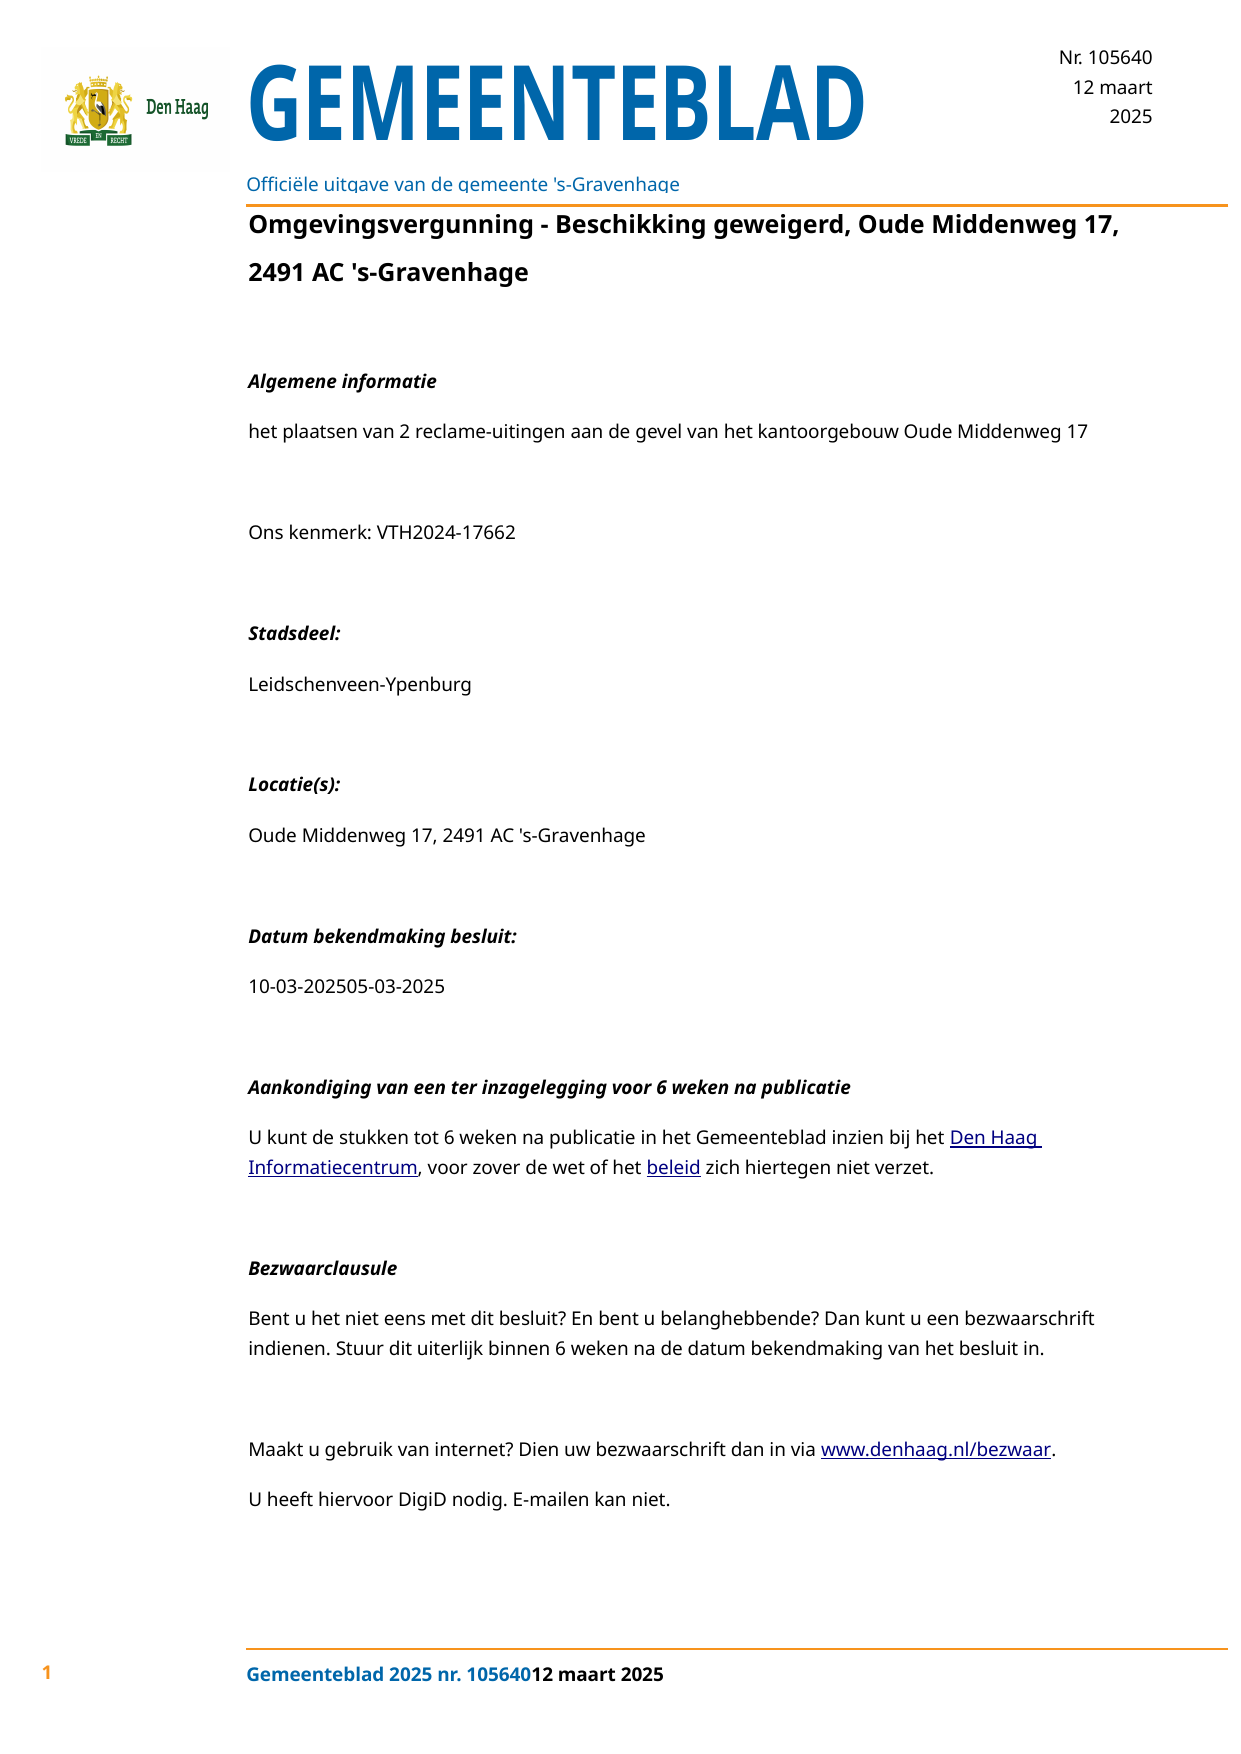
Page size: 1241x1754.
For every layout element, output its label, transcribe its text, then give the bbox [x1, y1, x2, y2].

text U kunt de stukken tot 6 weken na publicatie in het Gemeenteblad inzien bij het Den Haag Informatiecentrum, voor zover de wet of het beleid zich hiertegen niet verzet. [248, 1124, 1152, 1180]
text het plaatsen van 2 reclame-uitingen aan de gevel van het kantoorgebouw Oude Middenweg 17 [248, 419, 1152, 444]
text Aankondiging van een ter inzagelegging voor 6 weken na publicatie [248, 1074, 1152, 1100]
text Omgevingsvergunning - Beschikking geweigerd, Oude Middenweg 17, 2491 AC 's-Gravenhage [248, 207, 1152, 288]
text Datum bekendmaking besluit: [248, 923, 1152, 949]
text Maakt u gebruik van internet? Dien uw bezwaarschrift dan in via www.denhaag.nl/bezwaar. [248, 1436, 1152, 1462]
text Locatie(s): [248, 772, 1152, 797]
text Ons kenmerk: VTH2024-17662 [248, 519, 1152, 545]
picture [41, 47, 231, 172]
text Algemene informatie [248, 368, 1152, 394]
text Stadsdeel: [248, 620, 1152, 646]
text Bezwaarclausule [248, 1255, 1152, 1281]
text 10-03-202505-03-2025 [248, 973, 1152, 999]
text Bent u het niet eens met dit besluit? En bent u belanghebbende? Dan kunt u een bezwaarschrift indienen. Stuur dit uiterlijk binnen 6 weken na de datum bekendmaking van het besluit in. [248, 1305, 1152, 1361]
text U heeft hiervoor DigiD nodig. E-mailen kan niet. [248, 1486, 1152, 1512]
text Leidschenveen-Ypenburg [248, 671, 1152, 697]
text Oude Middenweg 17, 2491 AC 's-Gravenhage [248, 822, 1152, 848]
